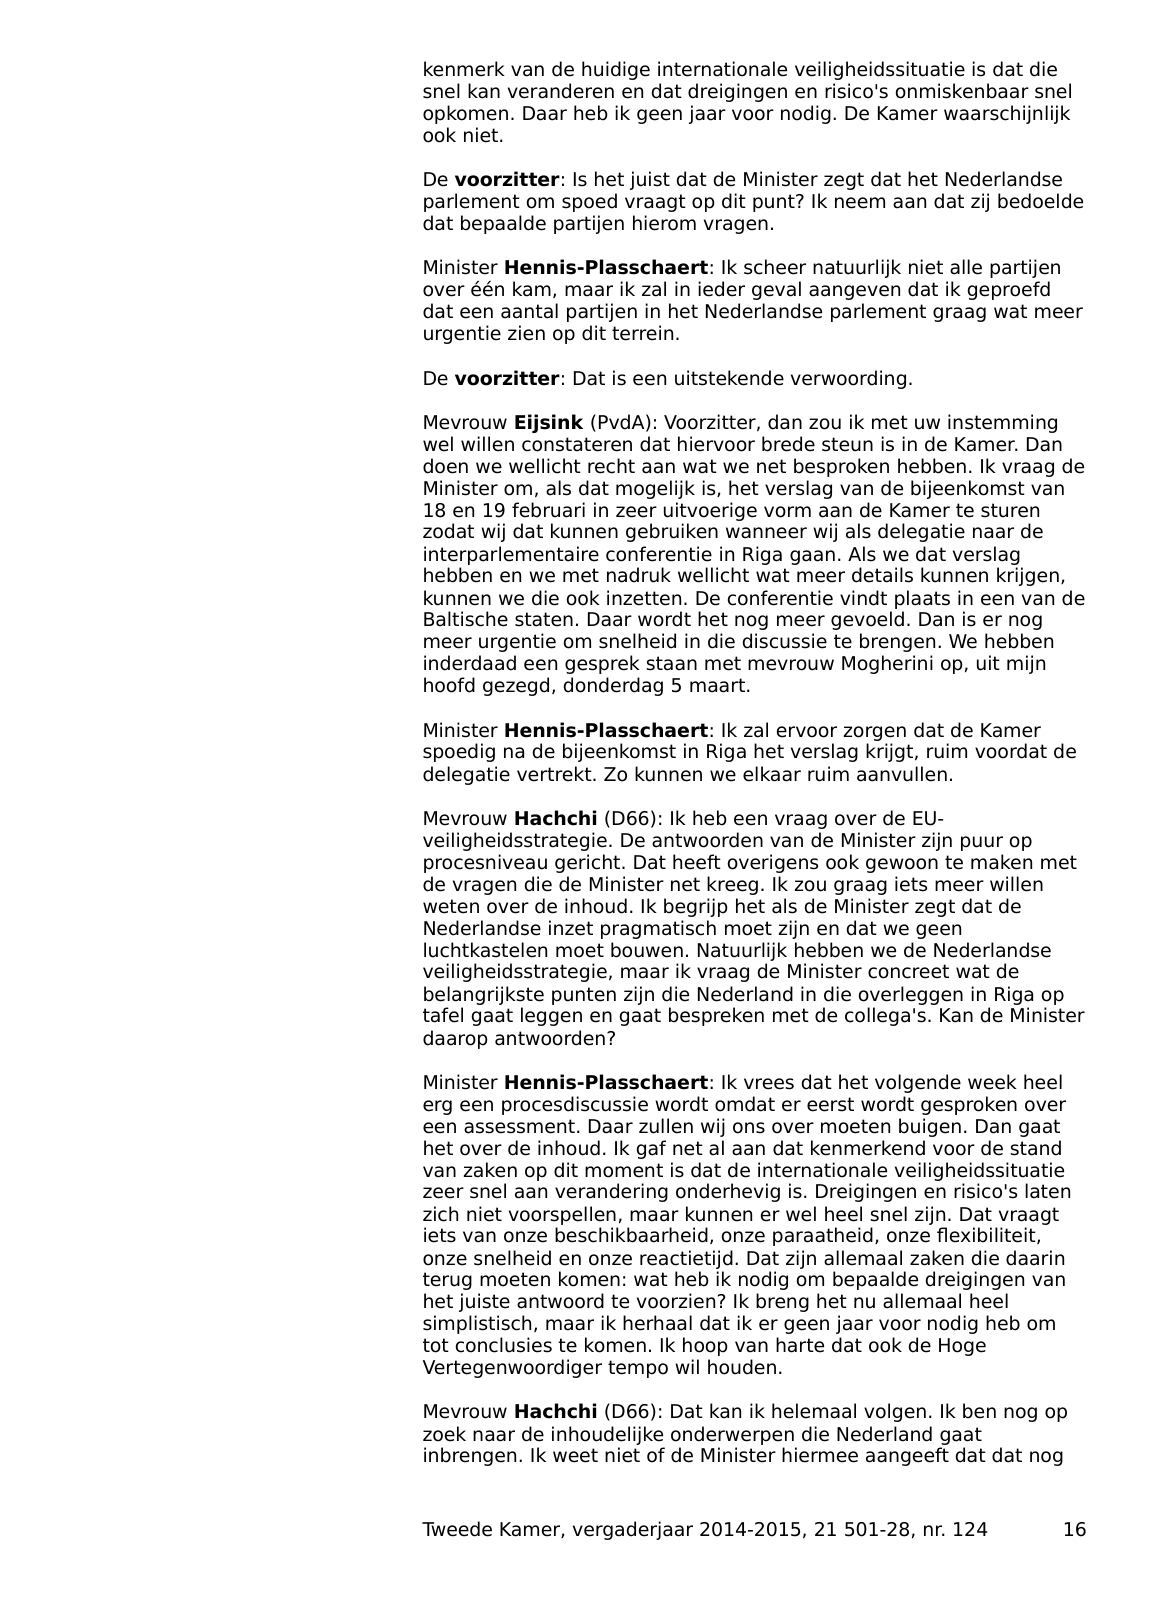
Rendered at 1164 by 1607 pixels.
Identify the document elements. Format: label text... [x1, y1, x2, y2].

text Mevrouw Hachchi (D66): Ik heb een vraag over de EU-veiligheidsstrategie. De antwoorden van de Minister zijn puur op procesniveau gericht. Dat heeft overigens ook gewoon te maken met de vragen die de Minister net kreeg. Ik zou graag iets meer willen weten over de inhoud. Ik begrijp het als de Minister zegt dat de Nederlandse inzet pragmatisch moet zijn en dat we geen luchtkastelen moet bouwen. Natuurlijk hebben we de Nederlandse veiligheidsstrategie, maar ik vraag de Minister concreet wat de belangrijkste punten zijn die Nederland in die overleggen in Riga op tafel gaat leggen en gaat bespreken met de collega's. Kan de Minister daarop antwoorden? [422, 808, 1087, 1049]
text Minister Hennis-Plasschaert: Ik zal ervoor zorgen dat de Kamer spoedig na de bijeenkomst in Riga het verslag krijgt, ruim voordat de delegatie vertrekt. Zo kunnen we elkaar ruim aanvullen. [422, 719, 1087, 785]
text De voorzitter: Is het juist dat de Minister zegt dat het Nederlandse parlement om spoed vraagt op dit punt? Ik neem aan dat zij bedoelde dat bepaalde partijen hierom vragen. [422, 169, 1087, 235]
text kenmerk van de huidige internationale veiligheidssituatie is dat die snel kan veranderen en dat dreigingen en risico's onmiskenbaar snel opkomen. Daar heb ik geen jaar voor nodig. De Kamer waarschijnlijk ook niet. [422, 59, 1087, 147]
text Minister Hennis-Plasschaert: Ik vrees dat het volgende week heel erg een procesdiscussie wordt omdat er eerst wordt gesproken over een assessment. Daar zullen wij ons over moeten buigen. Dan gaat het over de inhoud. Ik gaf net al aan dat kenmerkend voor de stand van zaken op dit moment is dat de internationale veiligheidssituatie zeer snel aan verandering onderhevig is. Dreigingen en risico's laten zich niet voorspellen, maar kunnen er wel heel snel zijn. Dat vraagt iets van onze beschikbaarheid, onze paraatheid, onze flexibiliteit, onze snelheid en onze reactietijd. Dat zijn allemaal zaken die daarin terug moeten komen: wat heb ik nodig om bepaalde dreigingen van het juiste antwoord te voorzien? Ik breng het nu allemaal heel simplistisch, maar ik herhaal dat ik er geen jaar voor nodig heb om tot conclusies te komen. Ik hoop van harte dat ook de Hoge Vertegenwoordiger tempo wil houden. [422, 1072, 1087, 1379]
text De voorzitter: Dat is een uitstekende verwoording. [422, 367, 1087, 389]
text Mevrouw Hachchi (D66): Dat kan ik helemaal volgen. Ik ben nog op zoek naar de inhoudelijke onderwerpen die Nederland gaat inbrengen. Ik weet niet of de Minister hiermee aangeeft dat dat nog [422, 1401, 1087, 1467]
text Mevrouw Eijsink (PvdA): Voorzitter, dan zou ik met uw instemming wel willen constateren dat hiervoor brede steun is in de Kamer. Dan doen we wellicht recht aan wat we net besproken hebben. Ik vraag de Minister om, als dat mogelijk is, het verslag van de bijeenkomst van 18 en 19 februari in zeer uitvoerige vorm aan de Kamer te sturen zodat wij dat kunnen gebruiken wanneer wij als delegatie naar de interparlementaire conferentie in Riga gaan. Als we dat verslag hebben en we met nadruk wellicht wat meer details kunnen krijgen, kunnen we die ook inzetten. De conferentie vindt plaats in een van de Baltische staten. Daar wordt het nog meer gevoeld. Dan is er nog meer urgentie om snelheid in die discussie te brengen. We hebben inderdaad een gesprek staan met mevrouw Mogherini op, uit mijn hoofd gezegd, donderdag 5 maart. [422, 412, 1087, 697]
text Minister Hennis-Plasschaert: Ik scheer natuurlijk niet alle partijen over één kam, maar ik zal in ieder geval aangeven dat ik geproefd dat een aantal partijen in het Nederlandse parlement graag wat meer urgentie zien op dit terrein. [422, 257, 1087, 345]
